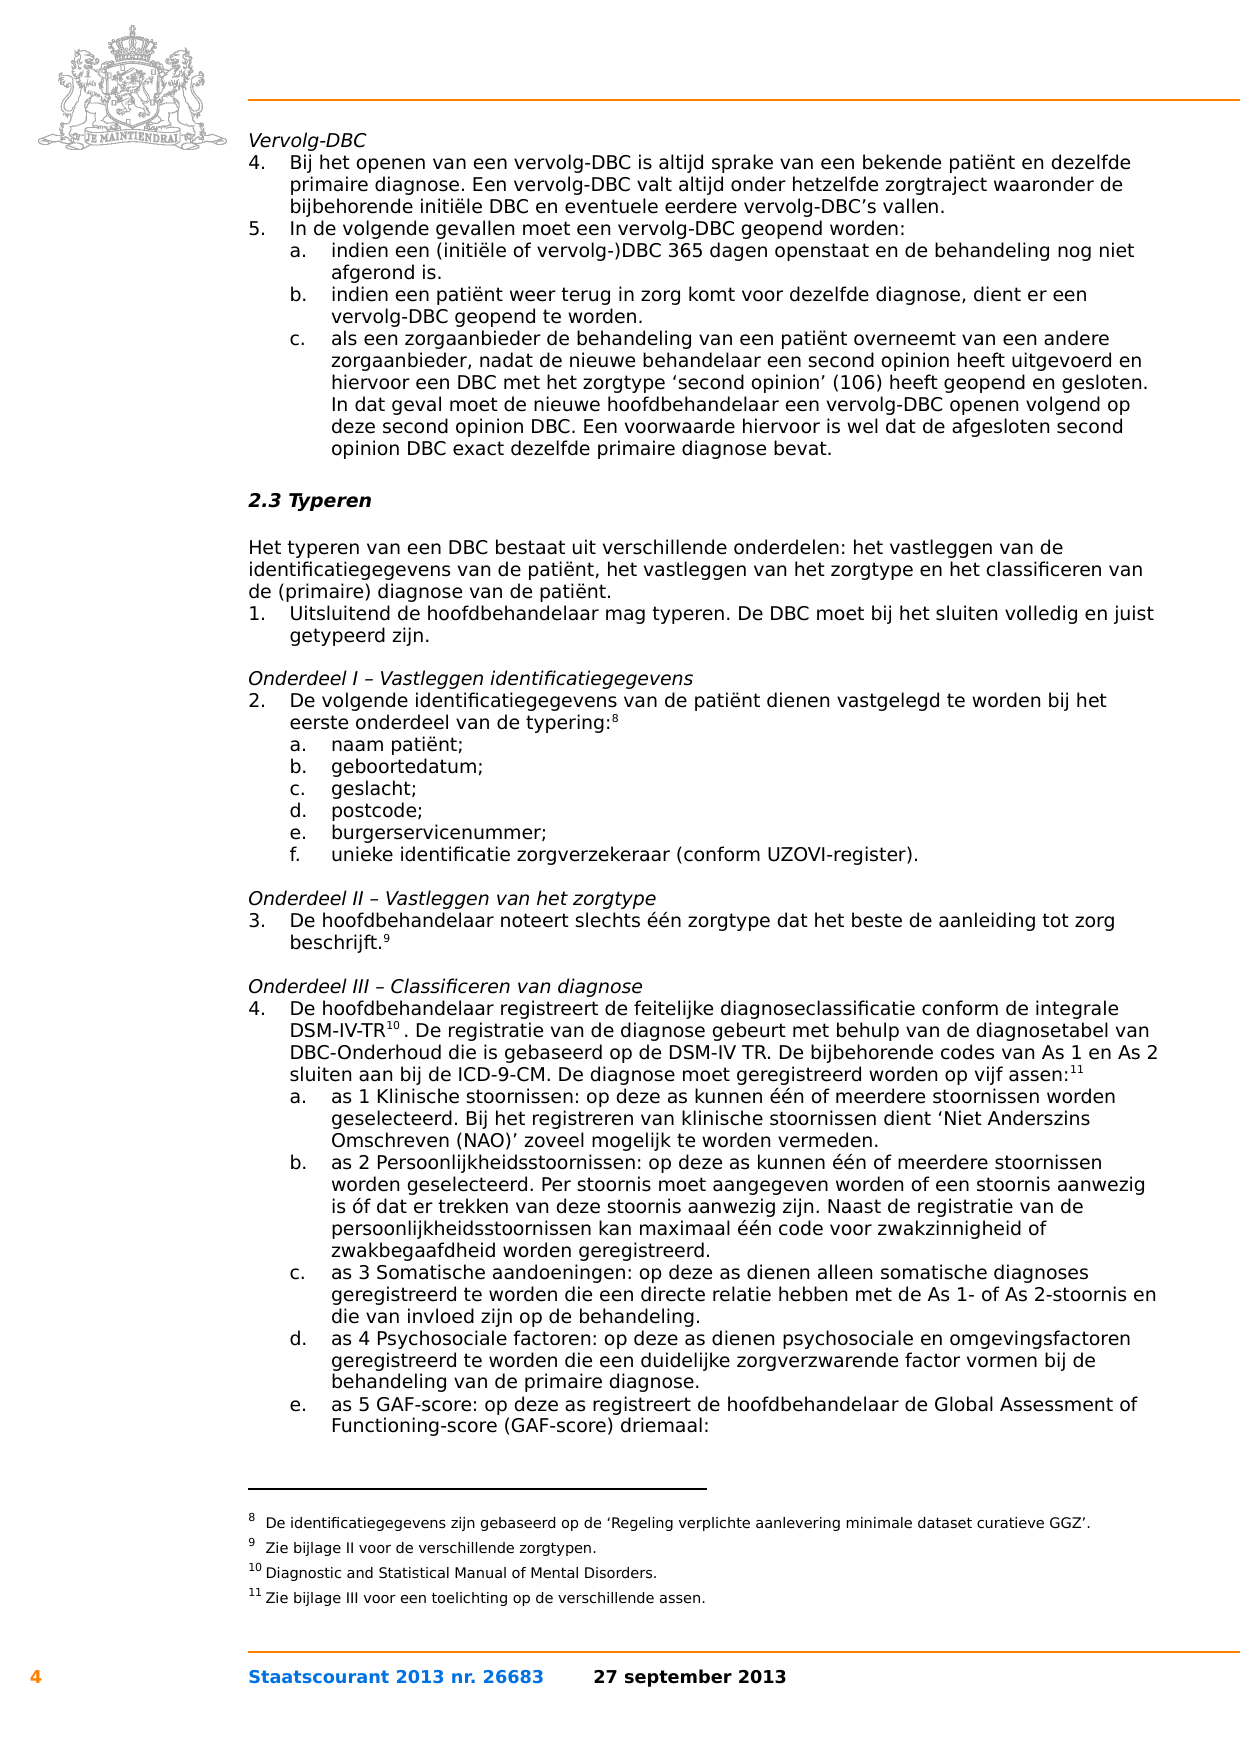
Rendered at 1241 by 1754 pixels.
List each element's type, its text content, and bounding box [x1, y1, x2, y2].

text c. als een zorgaanbieder de behandeling van een patiënt overneemt van een andere zorgaanbieder, nadat de nieuwe behandelaar een second opinion heeft uitgevoerd en hiervoor een DBC met het zorgtype ‘second opinion’ (106) heeft geopend en gesloten. In dat geval moet de nieuwe hoofdbehandelaar een vervolg-DBC openen volgend op deze second opinion DBC. Een voorwaarde hiervoor is wel dat de afgesloten second opinion DBC exact dezelfde primaire diagnose bevat. [289, 328, 1163, 459]
text 2. De volgende identificatiegegevens van de patiënt dienen vastgelegd te worden bij het eerste onderdeel van de typering: [248, 690, 1163, 734]
text 5. In de volgende gevallen moet een vervolg-DBC geopend worden: [248, 218, 1163, 240]
text f. unieke identificatie zorgverzekeraar (conform UZOVI-register). [289, 844, 1163, 866]
picture [38, 25, 227, 150]
subtitle 2.3 Typeren [248, 489, 1163, 512]
text Diagnostic and Statistical Manual of Mental Disorders. [248, 1561, 1163, 1583]
text 4. Bij het openen van een vervolg-DBC is altijd sprake van een bekende patiënt en dezelfde primaire diagnose. Een vervolg-DBC valt altijd onder hetzelfde zorgtraject waaronder de bijbehorende initiële DBC en eventuele eerdere vervolg-DBC’s vallen. [248, 152, 1163, 218]
subtitle Onderdeel I – Vastleggen identificatiegegevens [248, 668, 1163, 690]
text 3. De hoofdbehandelaar noteert slechts één zorgtype dat het beste de aanleiding tot zorg beschrijft. [248, 910, 1163, 954]
text De identificatiegegevens zijn gebaseerd op de ‘Regeling verplichte aanlevering minimale dataset curatieve GGZ’. [248, 1511, 1163, 1533]
text d. as 4 Psychosociale factoren: op deze as dienen psychosociale en omgevingsfactoren geregistreerd te worden die een duidelijke zorgverzwarende factor vormen bij de behandeling van de primaire diagnose. [289, 1327, 1163, 1393]
text b. geboortedatum; [289, 756, 1163, 778]
text 1. Uitsluitend de hoofdbehandelaar mag typeren. De DBC moet bij het sluiten volledig en juist getypeerd zijn. [248, 602, 1163, 646]
text e. burgerservicenummer; [289, 822, 1163, 844]
text b. as 2 Persoonlijkheidsstoornissen: op deze as kunnen één of meerdere stoornissen worden geselecteerd. Per stoornis moet aangegeven worden of een stoornis aanwezig is óf dat er trekken van deze stoornis aanwezig zijn. Naast de registratie van de persoonlijkheidsstoornissen kan maximaal één code voor zwakzinnigheid of zwakbegaafdheid worden geregistreerd. [289, 1152, 1163, 1262]
subtitle Onderdeel III – Classificeren van diagnose [248, 976, 1163, 998]
text a. indien een (initiële of vervolg-)DBC 365 dagen openstaat en de behandeling nog niet afgerond is. [289, 240, 1163, 284]
text Het typeren van een DBC bestaat uit verschillende onderdelen: het vastleggen van de identificatiegegevens van de patiënt, het vastleggen van het zorgtype en het classificeren van de (primaire) diagnose van de patiënt. [248, 537, 1163, 602]
text a. as 1 Klinische stoornissen: op deze as kunnen één of meerdere stoornissen worden geselecteerd. Bij het registreren van klinische stoornissen dient ‘Niet Anderszins Omschreven (NAO)’ zoveel mogelijk te worden vermeden. [289, 1086, 1163, 1152]
text Zie bijlage III voor een toelichting op de verschillende assen. [248, 1586, 1163, 1608]
text e. as 5 GAF-score: op deze as registreert de hoofdbehandelaar de Global Assessment of Functioning-score (GAF-score) driemaal: [289, 1393, 1163, 1437]
text b. indien een patiënt weer terug in zorg komt voor dezelfde diagnose, dient er een vervolg-DBC geopend te worden. [289, 284, 1163, 328]
subtitle Vervolg-DBC [248, 130, 1163, 152]
subtitle Onderdeel II – Vastleggen van het zorgtype [248, 888, 1163, 910]
text Zie bijlage II voor de verschillende zorgtypen. [248, 1536, 1163, 1558]
text a. naam patiënt; [289, 734, 1163, 756]
text d. postcode; [289, 800, 1163, 822]
text c. as 3 Somatische aandoeningen: op deze as dienen alleen somatische diagnoses geregistreerd te worden die een directe relatie hebben met de As 1- of As 2-stoornis en die van invloed zijn op de behandeling. [289, 1262, 1163, 1327]
text c. geslacht; [289, 778, 1163, 800]
text 4. De hoofdbehandelaar registreert de feitelijke diagnoseclassificatie conform de integrale DSM-IV-TR. De registratie van de diagnose gebeurt met behulp van de diagnosetabel van DBC-Onderhoud die is gebaseerd op de DSM-IV TR. De bijbehorende codes van As 1 en As 2 sluiten aan bij de ICD-9-CM. De diagnose moet geregistreerd worden op vijf assen: [248, 998, 1163, 1086]
